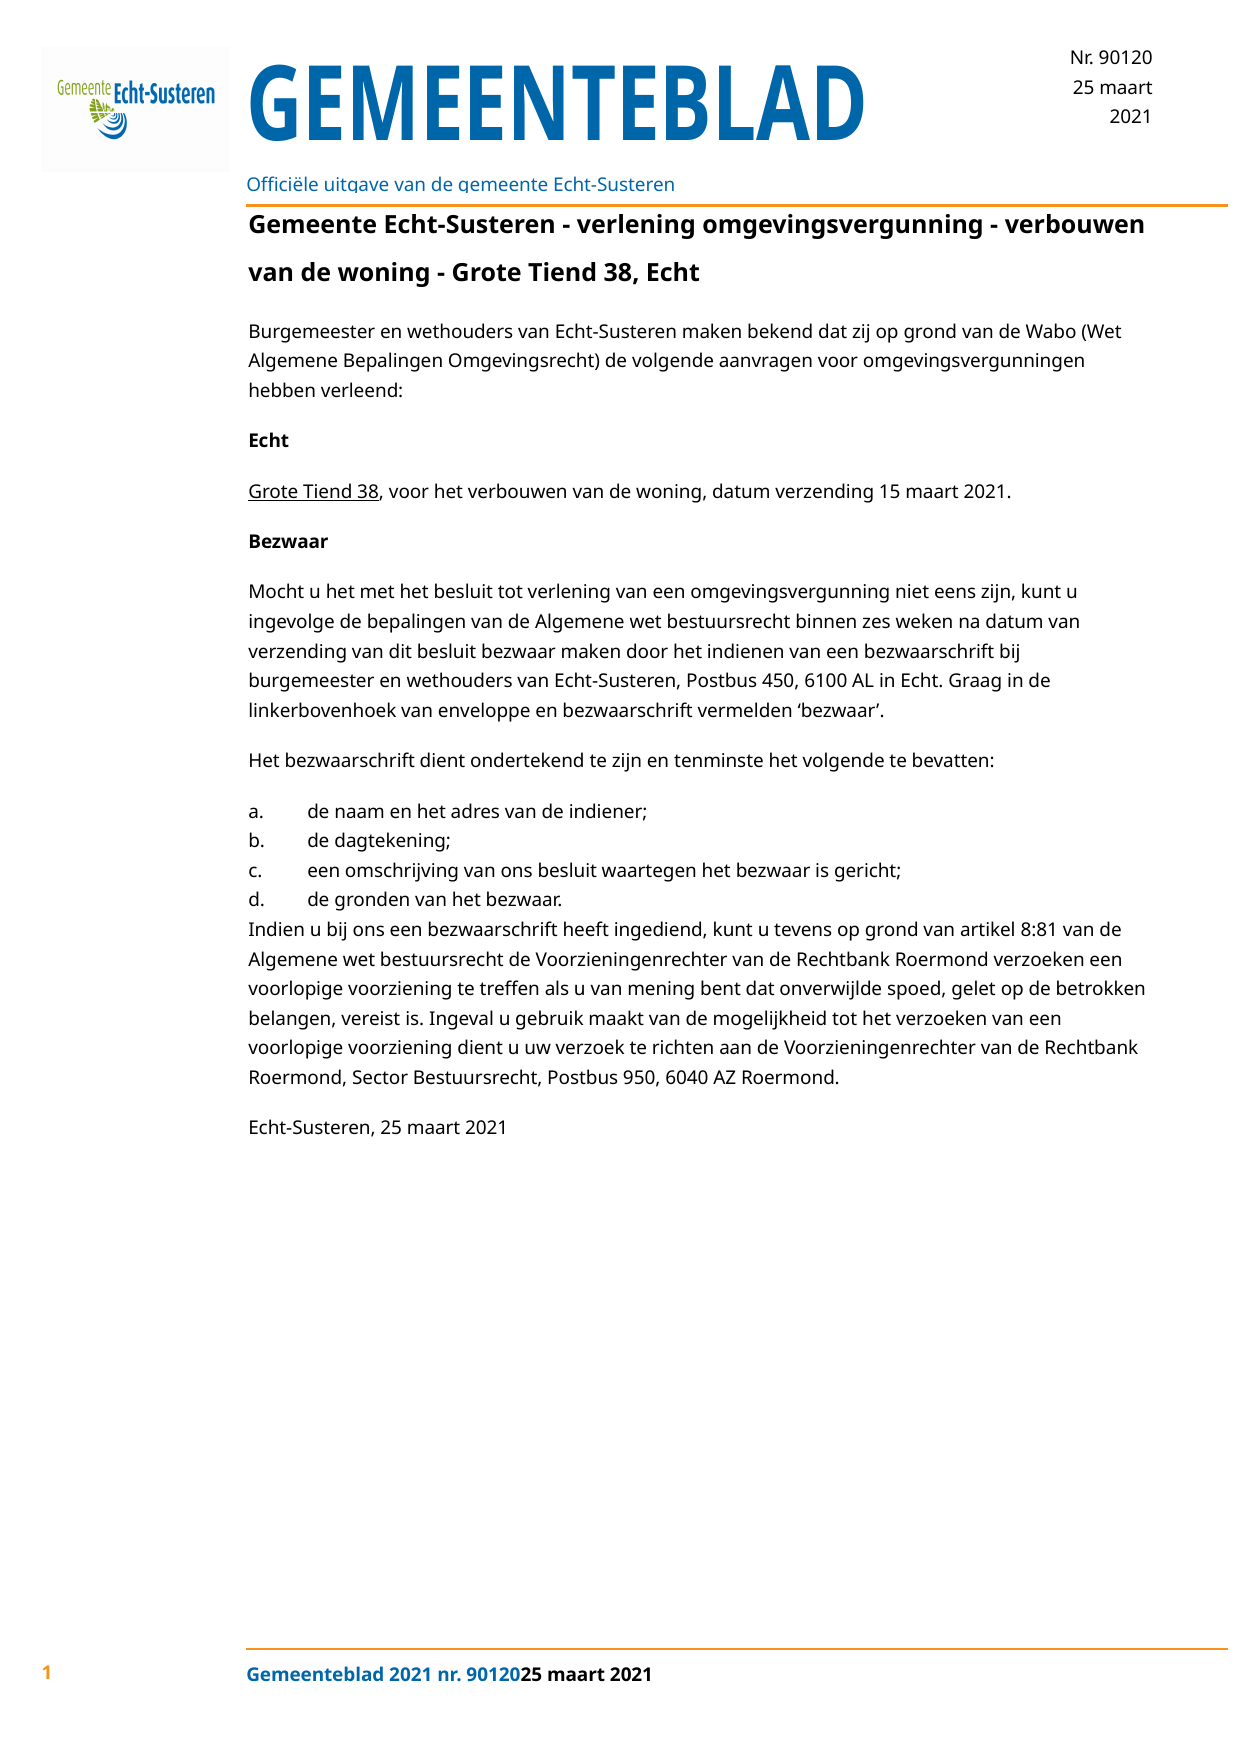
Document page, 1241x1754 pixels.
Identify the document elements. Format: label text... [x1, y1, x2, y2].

text Echt-Susteren, 25 maart 2021 [248, 1114, 1152, 1140]
text Grote Tiend 38, voor het verbouwen van de woning, datum verzending 15 maart 2021. [248, 478, 1152, 504]
picture [41, 47, 231, 172]
text Bezwaar [248, 528, 1152, 554]
list de gronden van het bezwaar. [248, 887, 1152, 912]
text Gemeente Echt-Susteren - verlening omgevingsvergunning - verbouwen van de woning - Grote Tiend 38, Echt [248, 207, 1152, 288]
text Het bezwaarschrift dient ondertekend te zijn en tenminste het volgende te bevatten: [248, 747, 1152, 773]
text Indien u bij ons een bezwaarschrift heeft ingediend, kunt u tevens op grond van artikel 8:81 van de Algemene wet bestuursrecht de Voorzieningenrechter van de Rechtbank Roermond verzoeken een voorlopige voorziening te treffen als u van mening bent dat onverwijlde spoed, gelet op de betrokken belangen, vereist is. Ingeval u gebruik maakt van de mogelijkheid tot het verzoeken van een voorlopige voorziening dient u uw verzoek te richten aan de Voorzieningenrechter van de Rechtbank Roermond, Sector Bestuursrecht, Postbus 950, 6040 AZ Roermond. [248, 916, 1152, 1090]
text Echt [248, 427, 1152, 453]
text Mocht u het met het besluit tot verlening van een omgevingsvergunning niet eens zijn, kunt u ingevolge de bepalingen van de Algemene wet bestuursrecht binnen zes weken na datum van verzending van dit besluit bezwaar maken door het indienen van een bezwaarschrift bij burgemeester en wethouders van Echt-Susteren, Postbus 450, 6100 AL in Echt. Graag in de linkerbovenhoek van enveloppe en bezwaarschrift vermelden ‘bezwaar’. [248, 579, 1152, 723]
list een omschrijving van ons besluit waartegen het bezwaar is gericht; [248, 857, 1152, 883]
text Burgemeester en wethouders van Echt-Susteren maken bekend dat zij op grond van de Wabo (Wet Algemene Bepalingen Omgevingsrecht) de volgende aanvragen voor omgevingsvergunningen hebben verleend: [248, 318, 1152, 403]
list de naam en het adres van de indiener; [248, 798, 1152, 824]
list de dagtekening; [248, 827, 1152, 853]
